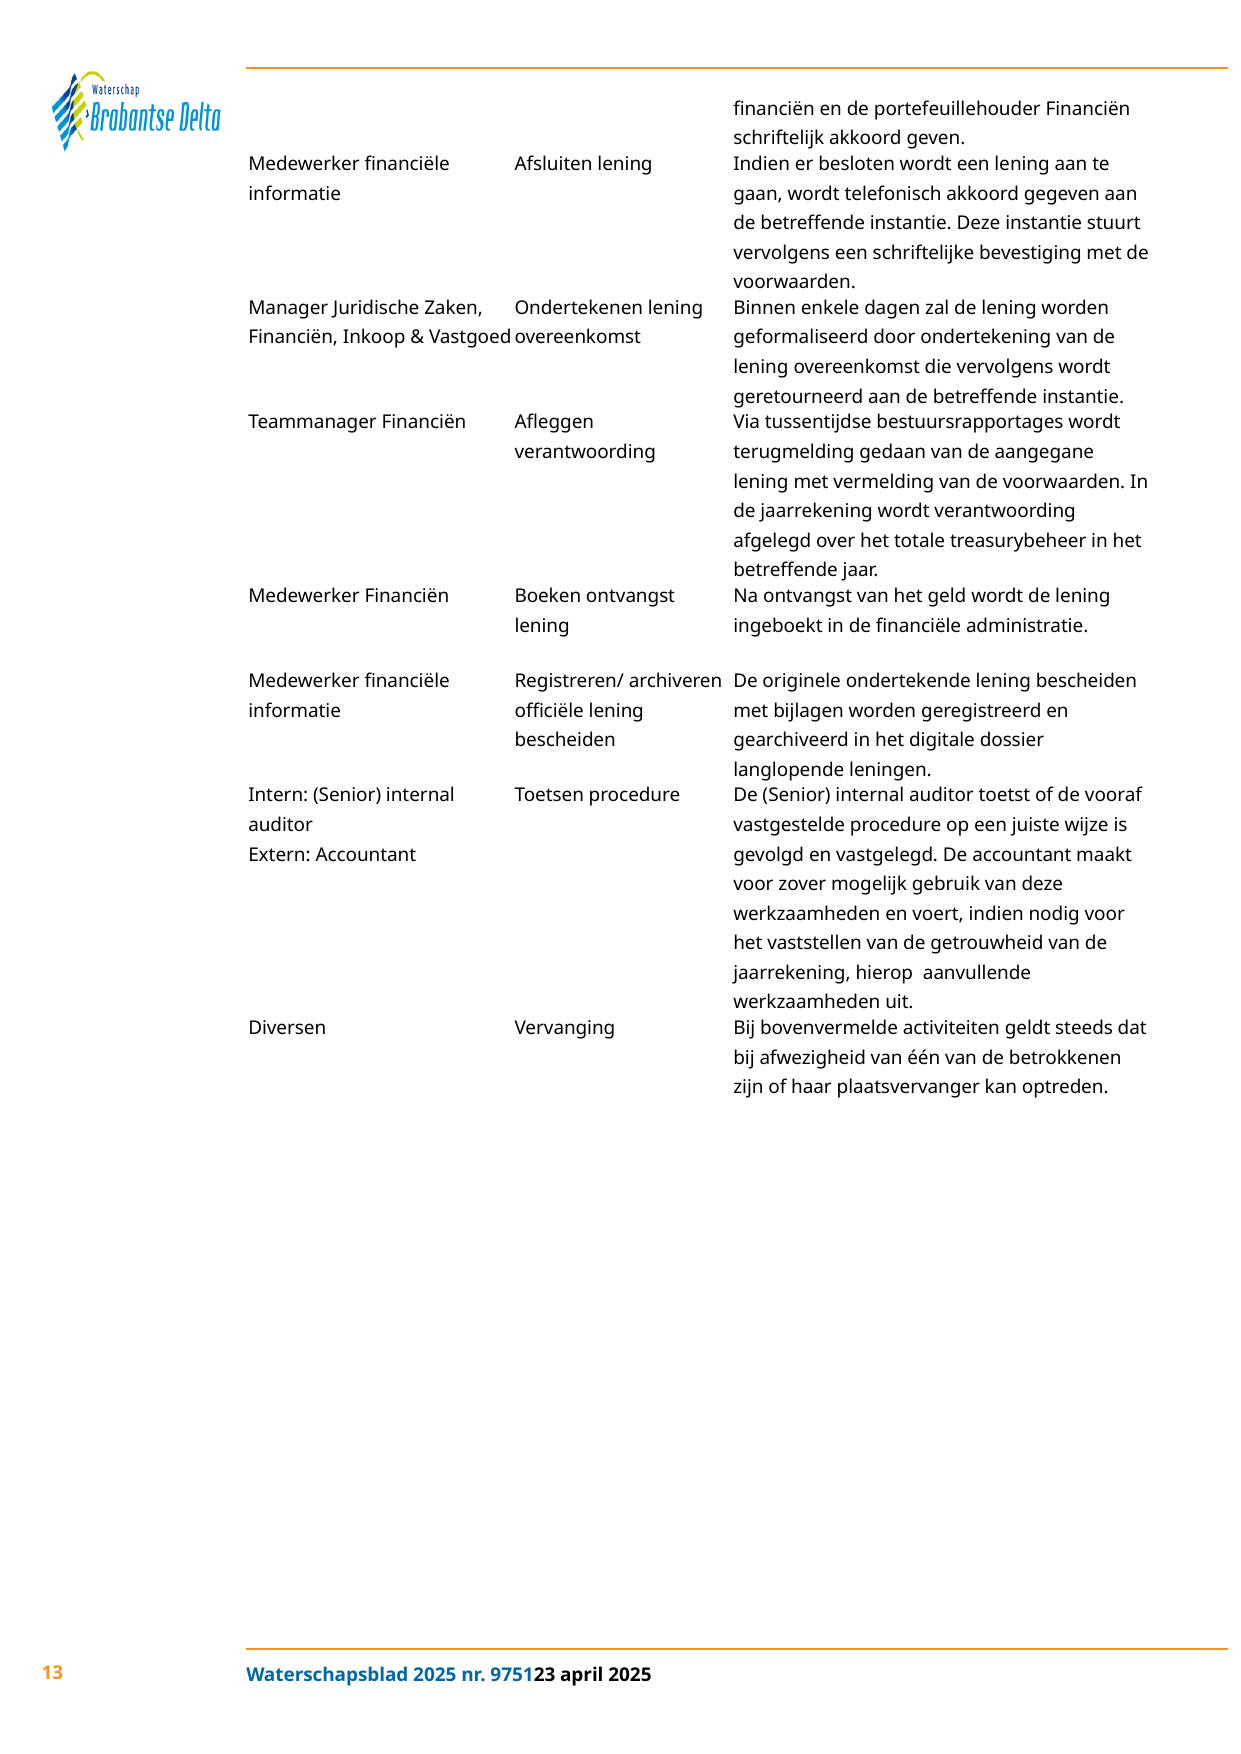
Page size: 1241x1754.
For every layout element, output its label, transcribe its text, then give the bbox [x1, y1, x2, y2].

table_cell Indien er besloten wordt een lening aan te gaan, wordt telefonisch akkoord gegeven aan de betreffende instantie. Deze instantie stuurt vervolgens een schriftelijke bevestiging met de voorwaarden. [733, 150, 1152, 294]
table_cell [514, 95, 733, 150]
table_cell Afleggen verantwoording [514, 409, 733, 582]
table_cell De originele ondertekende lening bescheiden met bijlagen worden geregistreerd en gearchiveerd in het digitale dossier langlopende leningen. [733, 667, 1152, 782]
table_cell Afsluiten lening [514, 150, 733, 294]
table_cell Vervanging [514, 1015, 733, 1099]
picture [41, 47, 231, 172]
table_cell Medewerker financiële informatie [248, 667, 514, 782]
table_cell Manager Juridische Zaken, Financiën, Inkoop & Vastgoed [248, 294, 514, 409]
table_cell Boeken ontvangst lening [514, 582, 733, 667]
table_cell Bij bovenvermelde activiteiten geldt steeds dat bij afwezigheid van één van de betrokkenen zijn of haar plaatsvervanger kan optreden. [733, 1015, 1152, 1099]
table_cell Toetsen procedure [514, 782, 733, 1014]
table_cell Via tussentijdse bestuursrapportages wordt terugmelding gedaan van de aangegane lening met vermelding van de voorwaarden. In de jaarrekening wordt verantwoording afgelegd over het totale treasurybeheer in het betreffende jaar. [733, 409, 1152, 582]
table_cell Intern: (Senior) internal auditor Extern: Accountant [248, 782, 514, 1014]
table_cell financiën en de portefeuillehouder Financiën schriftelijk akkoord geven. [733, 95, 1152, 150]
table_cell Diversen [248, 1015, 514, 1099]
table_cell Medewerker financiële informatie [248, 150, 514, 294]
table_cell Binnen enkele dagen zal de lening worden geformaliseerd door ondertekening van de lening overeenkomst die vervolgens wordt geretourneerd aan de betreffende instantie. [733, 294, 1152, 409]
table_cell Teammanager Financiën [248, 409, 514, 582]
table_cell Na ontvangst van het geld wordt de lening ingeboekt in de financiële administratie. [733, 582, 1152, 667]
table_cell [248, 95, 514, 150]
table_cell Ondertekenen lening overeenkomst [514, 294, 733, 409]
table_cell Medewerker Financiën [248, 582, 514, 667]
table_cell Registreren/ archiveren officiële lening bescheiden [514, 667, 733, 782]
table_cell De (Senior) internal auditor toetst of de vooraf vastgestelde procedure op een juiste wijze is gevolgd en vastgelegd. De accountant maakt voor zover mogelijk gebruik van deze werkzaamheden en voert, indien nodig voor het vaststellen van de getrouwheid van de jaarrekening, hierop aanvullende werkzaamheden uit. [733, 782, 1152, 1014]
